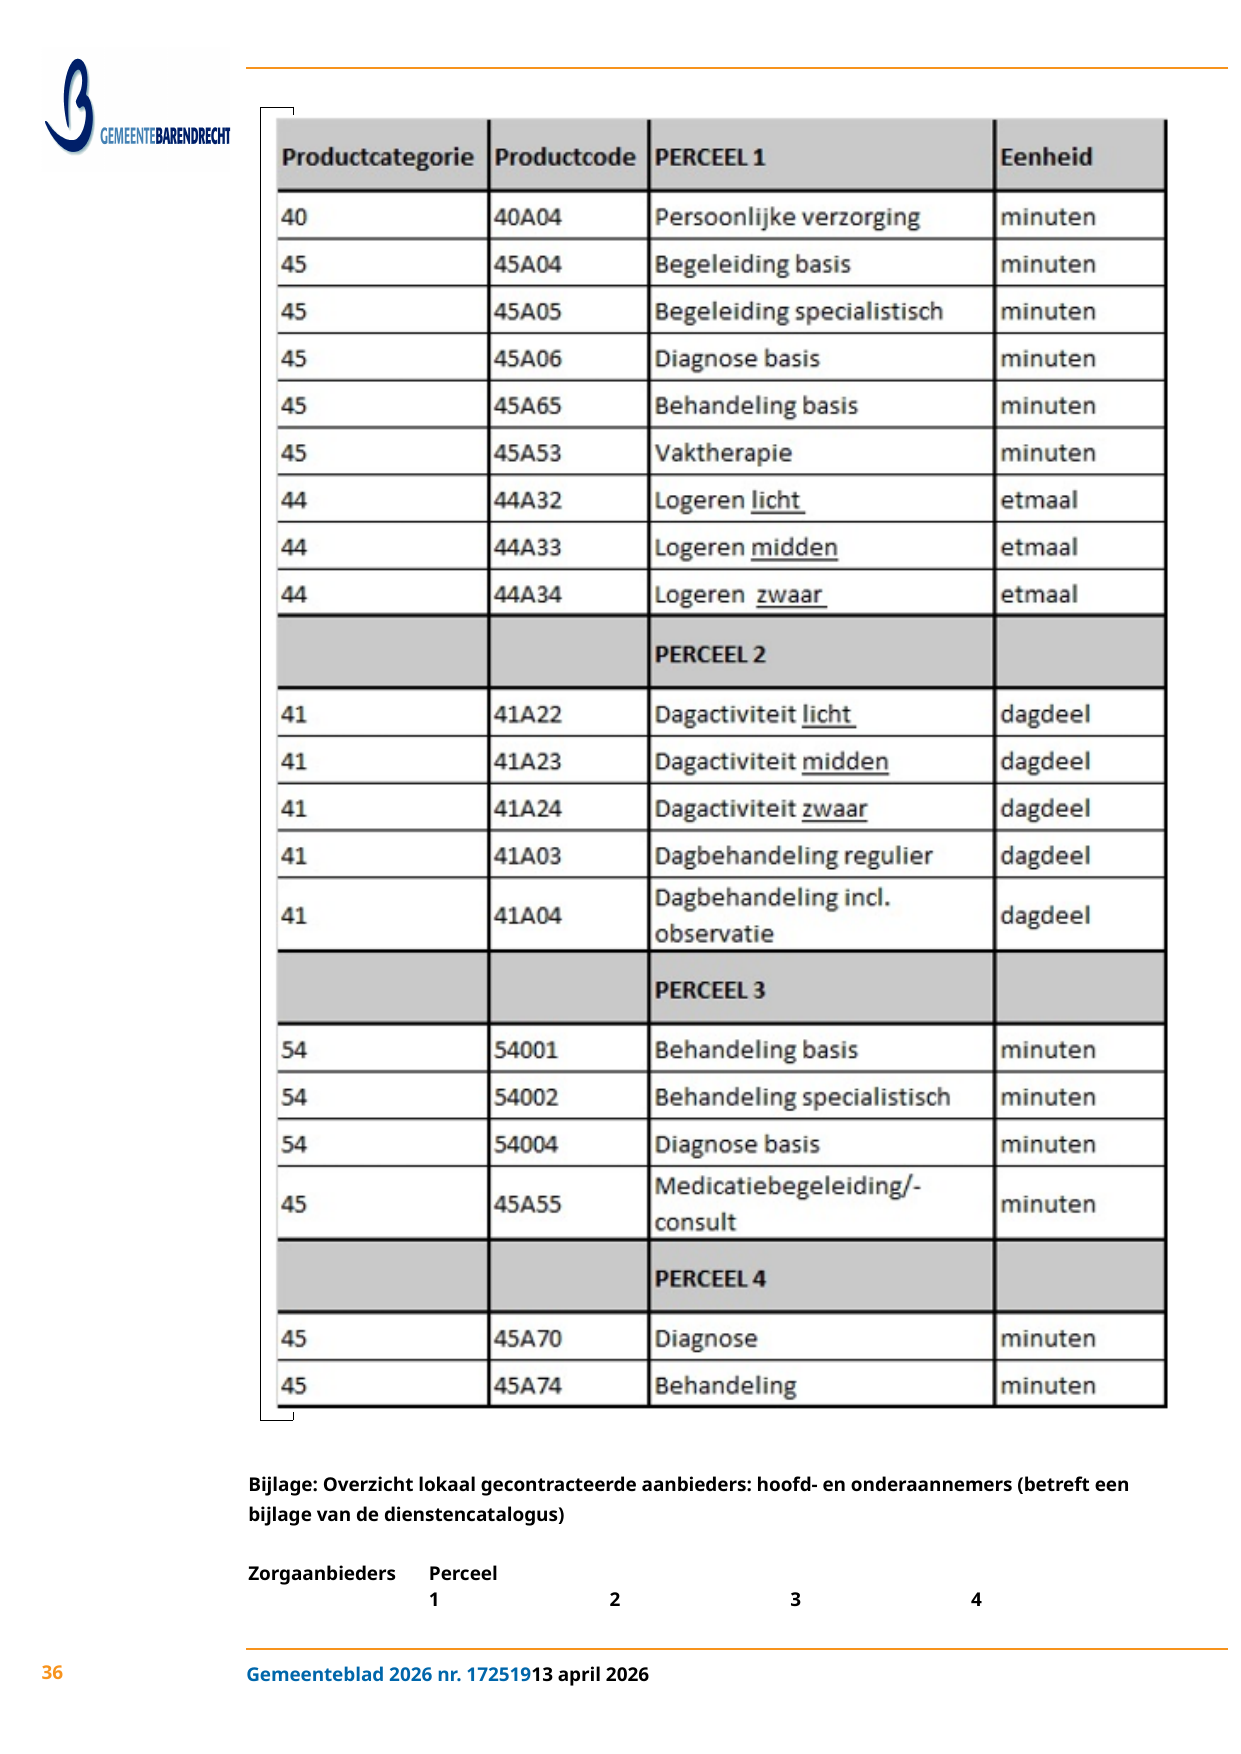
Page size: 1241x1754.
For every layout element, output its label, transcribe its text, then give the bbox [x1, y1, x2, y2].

table_cell 4 [971, 1586, 1152, 1611]
text Bijlage: Overzicht lokaal gecontracteerde aanbieders: hoofd- en onderaannemers (betreft een bijlage van de dienstencatalogus) [248, 1471, 1152, 1526]
picture [41, 47, 231, 172]
table_header Zorgaanbieders [248, 1560, 429, 1611]
table_cell 3 [790, 1586, 971, 1611]
table_cell 2 [609, 1586, 790, 1611]
picture [268, 115, 1173, 1412]
table_cell 1 [429, 1586, 609, 1611]
table_header Perceel [429, 1560, 1152, 1586]
